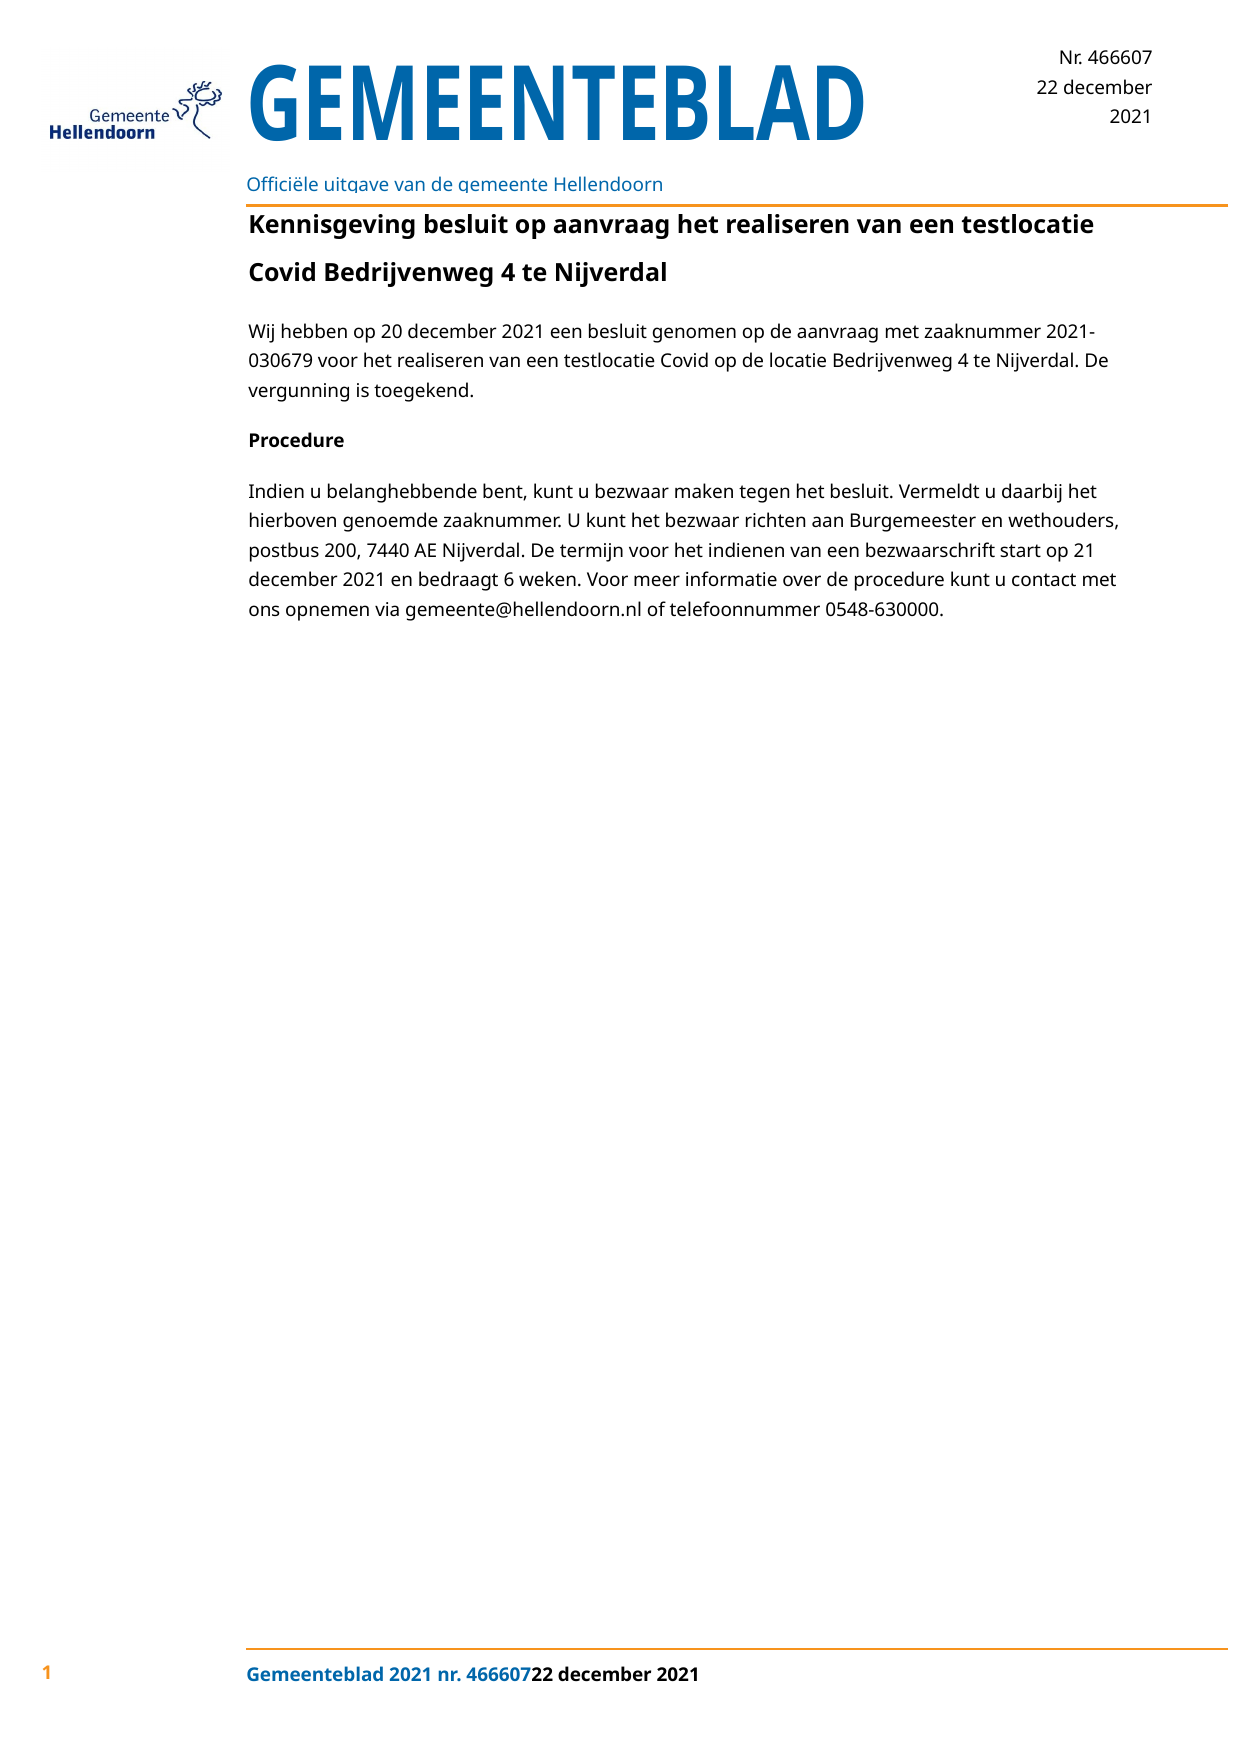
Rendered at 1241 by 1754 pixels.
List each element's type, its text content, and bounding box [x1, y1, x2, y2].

text Kennisgeving besluit op aanvraag het realiseren van een testlocatie Covid Bedrijvenweg 4 te Nijverdal [248, 207, 1152, 288]
text Procedure [248, 427, 1152, 453]
picture [41, 47, 231, 172]
text Wij hebben op 20 december 2021 een besluit genomen op de aanvraag met zaaknummer 2021-030679 voor het realiseren van een testlocatie Covid op de locatie Bedrijvenweg 4 te Nijverdal. De vergunning is toegekend. [248, 318, 1152, 403]
text Indien u belanghebbende bent, kunt u bezwaar maken tegen het besluit. Vermeldt u daarbij het hierboven genoemde zaaknummer. U kunt het bezwaar richten aan Burgemeester en wethouders, postbus 200, 7440 AE Nijverdal. De termijn voor het indienen van een bezwaarschrift start op 21 december 2021 en bedraagt 6 weken. Voor meer informatie over de procedure kunt u contact met ons opnemen via gemeente@hellendoorn.nl of telefoonnummer 0548-630000. [248, 478, 1152, 622]
